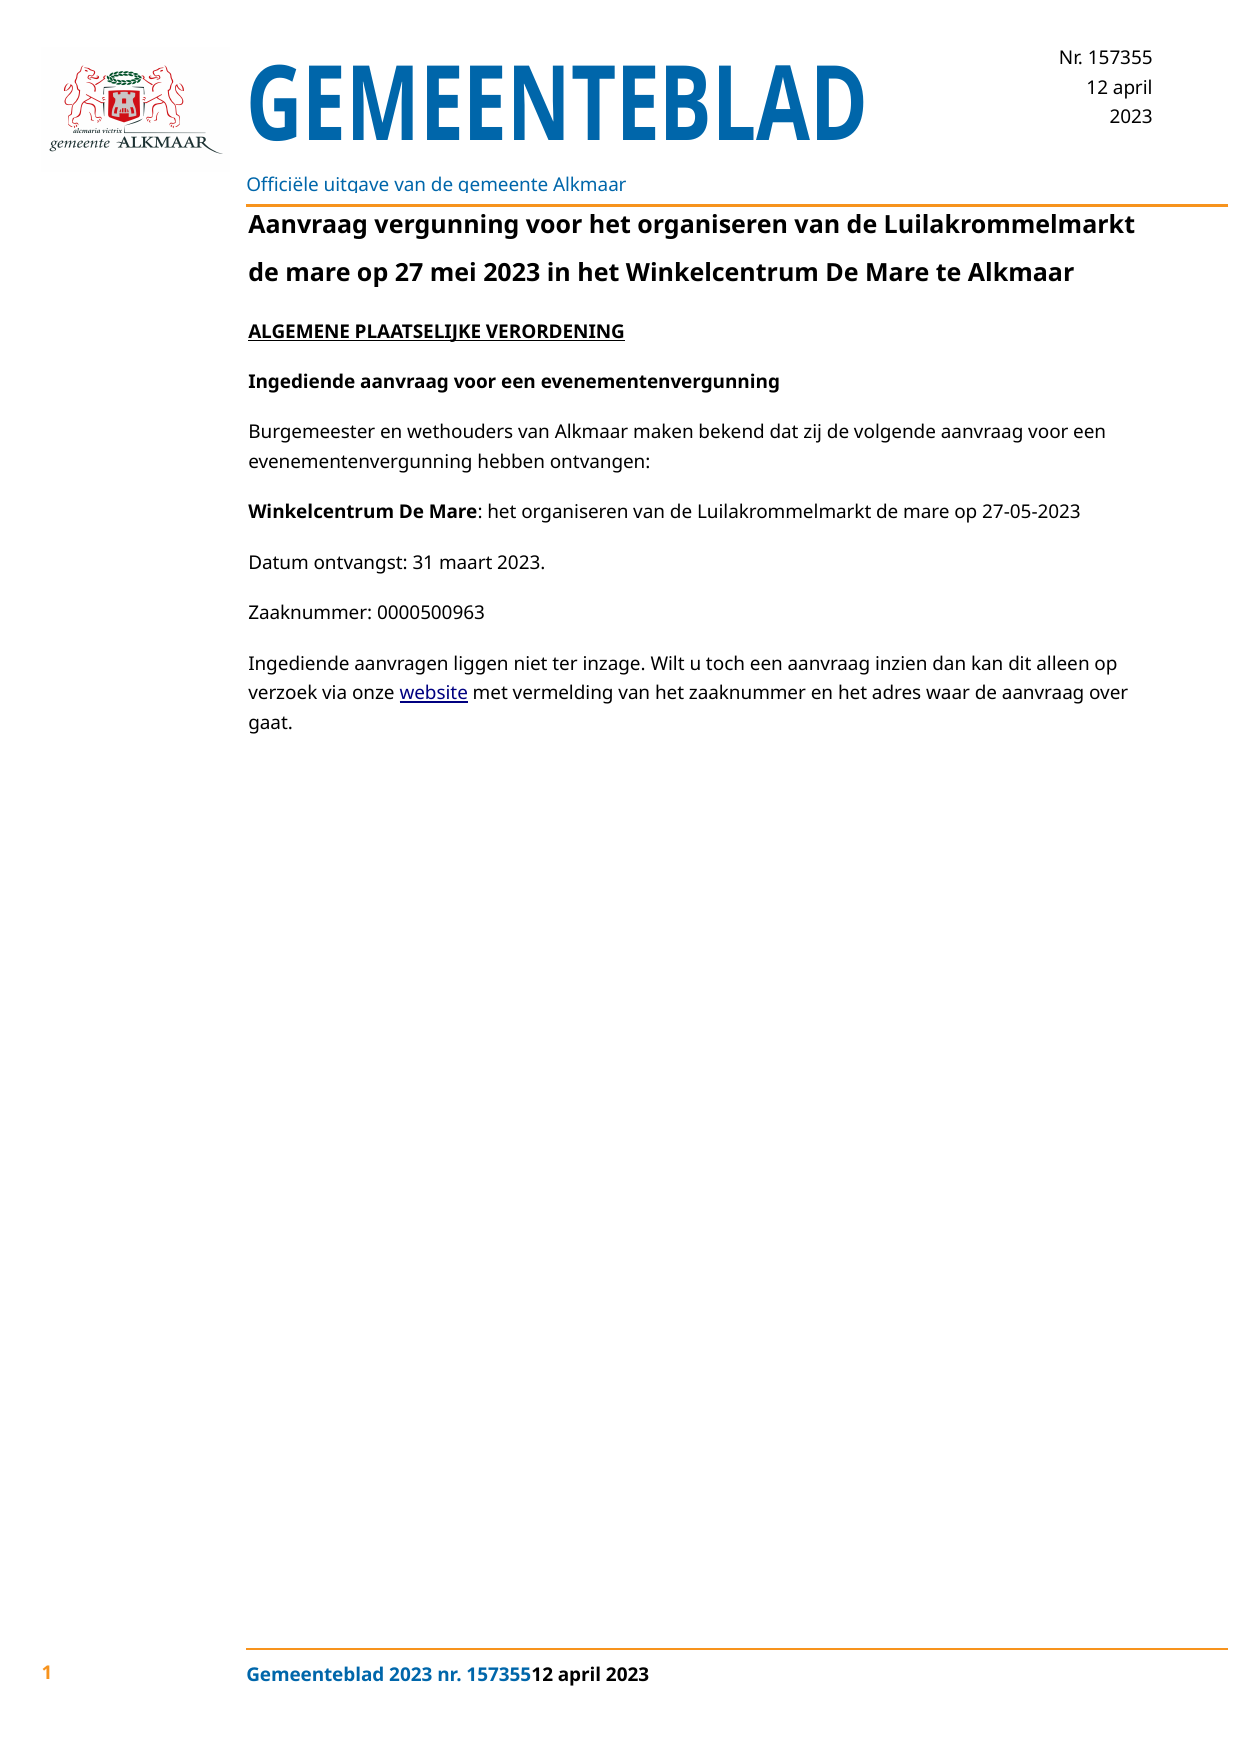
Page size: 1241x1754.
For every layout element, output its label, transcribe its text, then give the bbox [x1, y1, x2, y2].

text Ingediende aanvraag voor een evenementenvergunning [248, 368, 1152, 394]
text Aanvraag vergunning voor het organiseren van de Luilakrommelmarkt de mare op 27 mei 2023 in het Winkelcentrum De Mare te Alkmaar [248, 207, 1152, 288]
text Winkelcentrum De Mare: het organiseren van de Luilakrommelmarkt de mare op 27-05-2023 [248, 499, 1152, 524]
text ALGEMENE PLAATSELIJKE VERORDENING [248, 318, 1152, 344]
text Ingediende aanvragen liggen niet ter inzage. Wilt u toch een aanvraag inzien dan kan dit alleen op verzoek via onze website met vermelding van het zaaknummer en het adres waar de aanvraag over gaat. [248, 650, 1152, 735]
text Burgemeester en wethouders van Alkmaar maken bekend dat zij de volgende aanvraag voor een evenementenvergunning hebben ontvangen: [248, 419, 1152, 474]
text Datum ontvangst: 31 maart 2023. [248, 549, 1152, 575]
picture [41, 47, 231, 172]
text Zaaknummer: 0000500963 [248, 599, 1152, 625]
